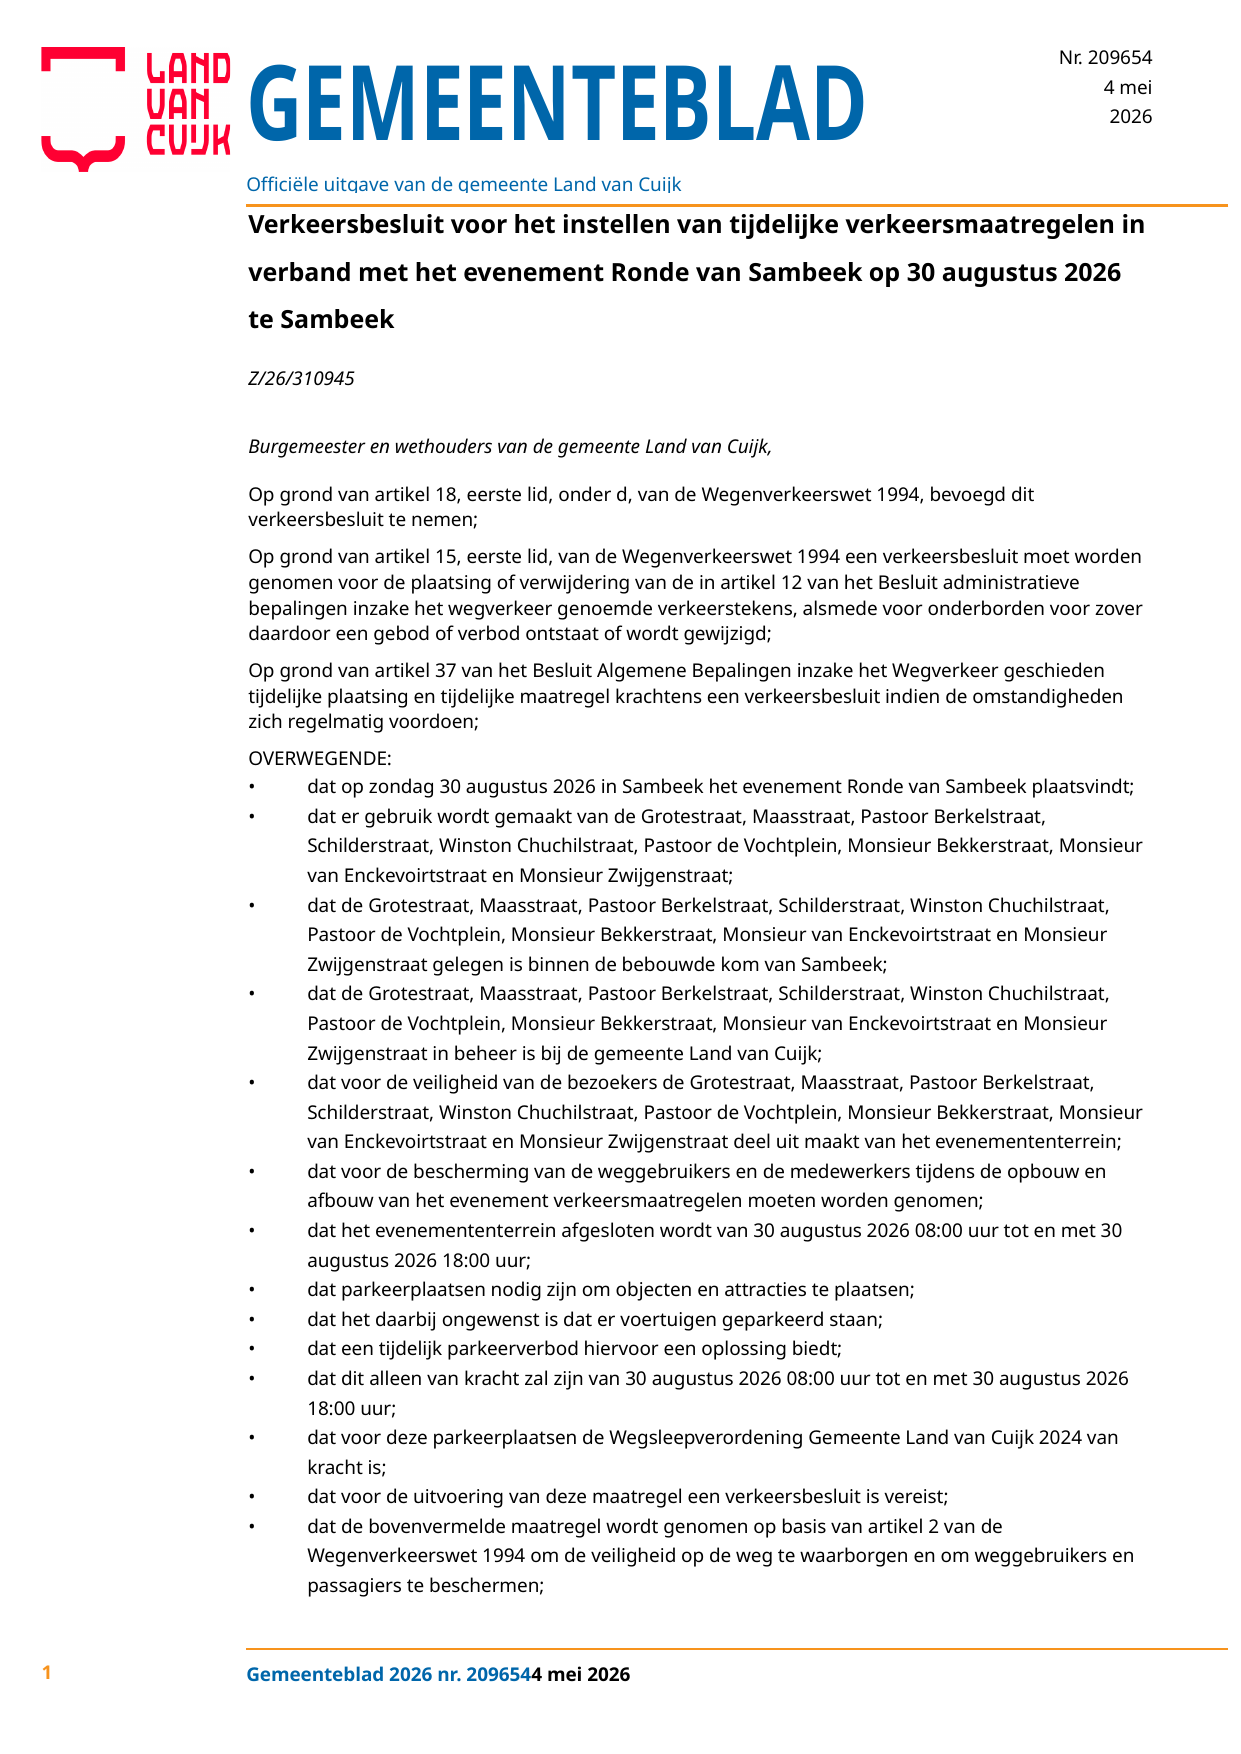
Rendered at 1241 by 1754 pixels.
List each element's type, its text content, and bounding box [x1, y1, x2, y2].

list dat de Grotestraat, Maasstraat, Pastoor Berkelstraat, Schilderstraat, Winston Chuchilstraat, Pastoor de Vochtplein, Monsieur Bekkerstraat, Monsieur van Enckevoirtstraat en Monsieur Zwijgenstraat gelegen is binnen de bebouwde kom van Sambeek; [248, 892, 1152, 977]
text Burgemeester en wethouders van de gemeente Land van Cuijk, [248, 433, 1152, 459]
list dat voor de bescherming van de weggebruikers en de medewerkers tijdens de opbouw en afbouw van het evenement verkeersmaatregelen moeten worden genomen; [248, 1158, 1152, 1213]
text Verkeersbesluit voor het instellen van tijdelijke verkeersmaatregelen in verband met het evenement Ronde van Sambeek op 30 augustus 2026 te Sambeek [248, 207, 1152, 336]
list dat de Grotestraat, Maasstraat, Pastoor Berkelstraat, Schilderstraat, Winston Chuchilstraat, Pastoor de Vochtplein, Monsieur Bekkerstraat, Monsieur van Enckevoirtstraat en Monsieur Zwijgenstraat in beheer is bij de gemeente Land van Cuijk; [248, 981, 1152, 1066]
list dat dit alleen van kracht zal zijn van 30 augustus 2026 08:00 uur tot en met 30 augustus 2026 18:00 uur; [248, 1365, 1152, 1421]
text OVERWEGENDE: [248, 745, 1152, 771]
list dat er gebruik wordt gemaakt van de Grotestraat, Maasstraat, Pastoor Berkelstraat, Schilderstraat, Winston Chuchilstraat, Pastoor de Vochtplein, Monsieur Bekkerstraat, Monsieur van Enckevoirtstraat en Monsieur Zwijgenstraat; [248, 803, 1152, 888]
list dat op zondag 30 augustus 2026 in Sambeek het evenement Ronde van Sambeek plaatsvindt; [248, 773, 1152, 799]
list dat voor de uitvoering van deze maatregel een verkeersbesluit is vereist; [248, 1483, 1152, 1509]
list dat voor de veiligheid van de bezoekers de Grotestraat, Maasstraat, Pastoor Berkelstraat, Schilderstraat, Winston Chuchilstraat, Pastoor de Vochtplein, Monsieur Bekkerstraat, Monsieur van Enckevoirtstraat en Monsieur Zwijgenstraat deel uit maakt van het evenemententerrein; [248, 1069, 1152, 1154]
list dat de bovenvermelde maatregel wordt genomen op basis van artikel 2 van de Wegenverkeerswet 1994 om de veiligheid op de weg te waarborgen en om weggebruikers en passagiers te beschermen; [248, 1513, 1152, 1598]
list dat een tijdelijk parkeerverbod hiervoor een oplossing biedt; [248, 1336, 1152, 1361]
list dat voor deze parkeerplaatsen de Wegsleepverordening Gemeente Land van Cuijk 2024 van kracht is; [248, 1424, 1152, 1480]
picture [41, 47, 231, 172]
text Op grond van artikel 15, eerste lid, van de Wegenverkeerswet 1994 een verkeersbesluit moet worden genomen voor de plaatsing of verwijdering van de in artikel 12 van het Besluit administratieve bepalingen inzake het wegverkeer genoemde verkeerstekens, alsmede voor onderborden voor zover daardoor een gebod of verbod ontstaat of wordt gewijzigd; [248, 543, 1152, 646]
text Z/26/310945 [248, 366, 1152, 391]
text Op grond van artikel 37 van het Besluit Algemene Bepalingen inzake het Wegverkeer geschieden tijdelijke plaatsing en tijdelijke maatregel krachtens een verkeersbesluit indien de omstandigheden zich regelmatig voordoen; [248, 657, 1152, 734]
text Op grond van artikel 18, eerste lid, onder d, van de Wegenverkeerswet 1994, bevoegd dit verkeersbesluit te nemen; [248, 481, 1152, 532]
list dat parkeerplaatsen nodig zijn om objecten en attracties te plaatsen; [248, 1276, 1152, 1302]
list dat het evenemententerrein afgesloten wordt van 30 augustus 2026 08:00 uur tot en met 30 augustus 2026 18:00 uur; [248, 1217, 1152, 1273]
list dat het daarbij ongewenst is dat er voertuigen geparkeerd staan; [248, 1306, 1152, 1332]
